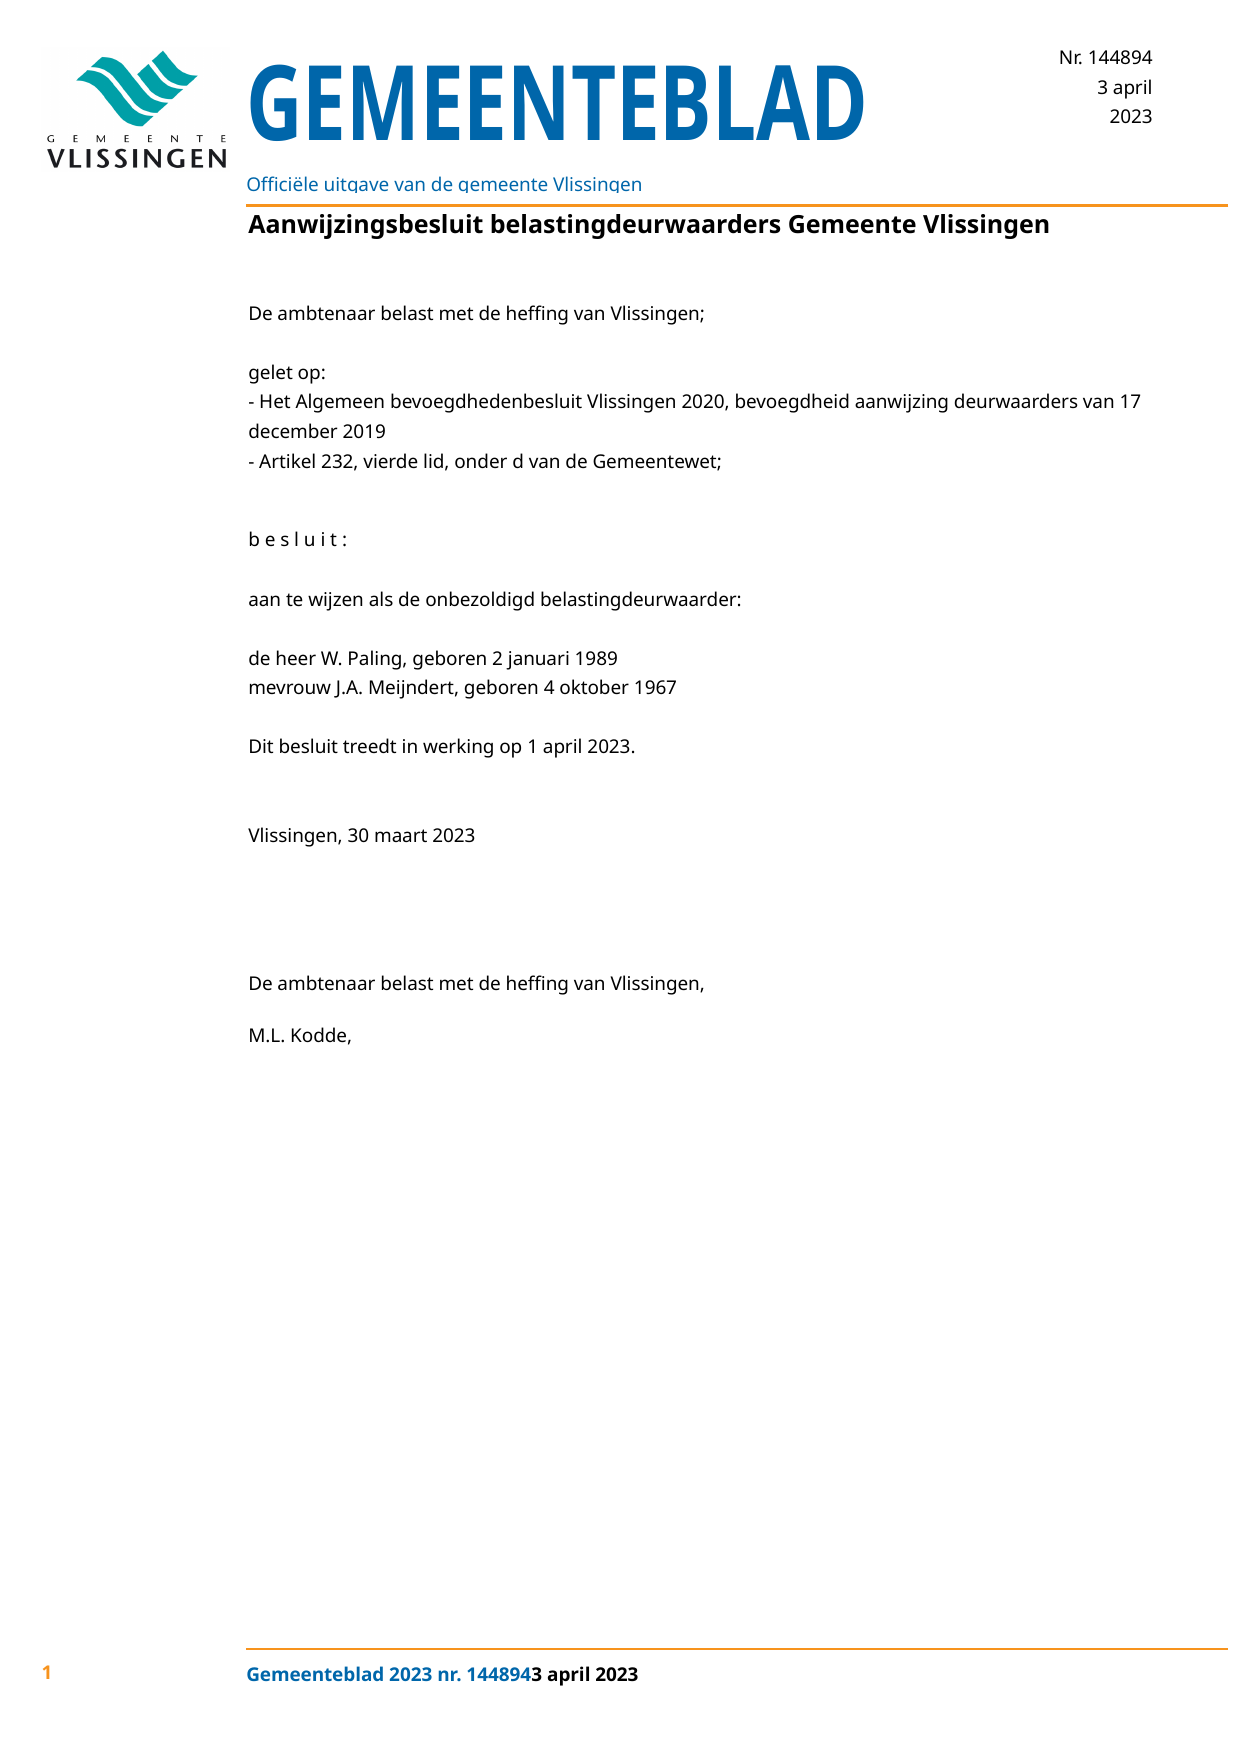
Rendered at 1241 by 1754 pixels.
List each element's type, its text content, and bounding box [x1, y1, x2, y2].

text - Artikel 232, vierde lid, onder d van de Gemeentewet; [248, 448, 1152, 473]
text - Het Algemeen bevoegdhedenbesluit Vlissingen 2020, bevoegdheid aanwijzing deurwaarders van 17 december 2019 [248, 389, 1152, 444]
text mevrouw J.A. Meijndert, geboren 4 oktober 1967 [248, 674, 1152, 700]
text Aanwijzingsbesluit belastingdeurwaarders Gemeente Vlissingen [248, 207, 1152, 241]
text De ambtenaar belast met de heffing van Vlissingen; [248, 300, 1152, 326]
text Dit besluit treedt in werking op 1 april 2023. [248, 734, 1152, 759]
text De ambtenaar belast met de heffing van Vlissingen, [248, 970, 1152, 996]
picture [41, 47, 231, 172]
text Vlissingen, 30 maart 2023 [248, 822, 1152, 848]
text gelet op: [248, 359, 1152, 385]
text M.L. Kodde, [248, 1022, 1152, 1048]
text b e s l u i t : [248, 527, 1152, 552]
text de heer W. Paling, geboren 2 januari 1989 [248, 645, 1152, 671]
text aan te wijzen als de onbezoldigd belastingdeurwaarder: [248, 586, 1152, 612]
